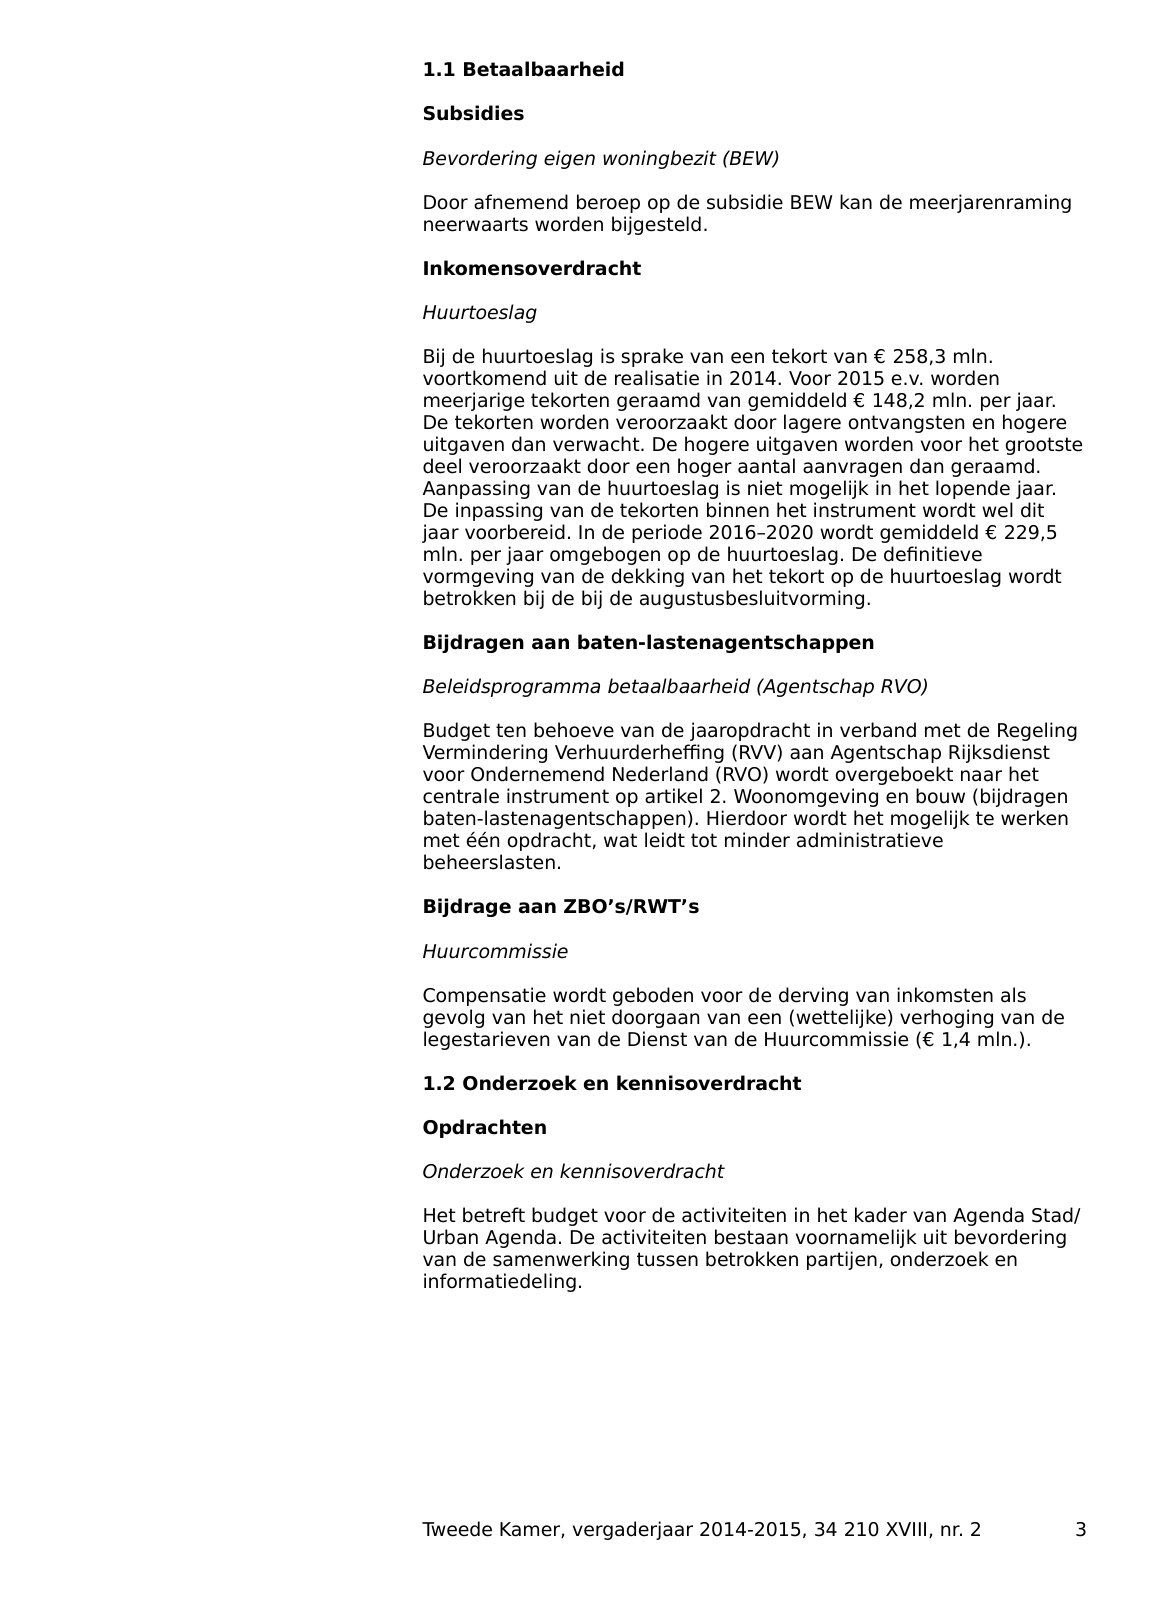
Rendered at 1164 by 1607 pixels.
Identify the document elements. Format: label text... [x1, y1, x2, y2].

subtitle 1.1 Betaalbaarheid [422, 59, 1087, 81]
subtitle Bevordering eigen woningbezit (BEW) [422, 147, 1087, 169]
subtitle Huurtoeslag [422, 302, 1087, 324]
text Bij de huurtoeslag is sprake van een tekort van € 258,3 mln. voortkomend uit de realisatie in 2014. Voor 2015 e.v. worden meerjarige tekorten geraamd van gemiddeld € 148,2 mln. per jaar. De tekorten worden veroorzaakt door lagere ontvangsten en hogere uitgaven dan verwacht. De hogere uitgaven worden voor het grootste deel veroorzaakt door een hoger aantal aanvragen dan geraamd. Aanpassing van de huurtoeslag is niet mogelijk in het lopende jaar. De inpassing van de tekorten binnen het instrument wordt wel dit jaar voorbereid. In de periode 2016–2020 wordt gemiddeld € 229,5 mln. per jaar omgebogen op de huurtoeslag. De definitieve vormgeving van de dekking van het tekort op de huurtoeslag wordt betrokken bij de bij de augustusbesluitvorming. [422, 346, 1087, 610]
subtitle Onderzoek en kennisoverdracht [422, 1161, 1087, 1183]
subtitle Huurcommissie [422, 941, 1087, 962]
subtitle 1.2 Onderzoek en kennisoverdracht [422, 1073, 1087, 1095]
subtitle Bijdragen aan baten-lastenagentschappen [422, 632, 1087, 654]
text Compensatie wordt geboden voor de derving van inkomsten als gevolg van het niet doorgaan van een (wettelijke) verhoging van de legestarieven van de Dienst van de Huurcommissie (€ 1,4 mln.). [422, 985, 1087, 1051]
subtitle Beleidsprogramma betaalbaarheid (Agentschap RVO) [422, 676, 1087, 698]
subtitle Subsidies [422, 103, 1087, 125]
text Het betreft budget voor de activiteiten in het kader van Agenda Stad/ Urban Agenda. De activiteiten bestaan voornamelijk uit bevordering van de samenwerking tussen betrokken partijen, onderzoek en informatiedeling. [422, 1205, 1087, 1293]
text Door afnemend beroep op de subsidie BEW kan de meerjarenraming neerwaarts worden bijgesteld. [422, 192, 1087, 236]
subtitle Bijdrage aan ZBO’s/RWT’s [422, 896, 1087, 918]
subtitle Opdrachten [422, 1117, 1087, 1139]
text Budget ten behoeve van de jaaropdracht in verband met de Regeling Vermindering Verhuurderheffing (RVV) aan Agentschap Rijksdienst voor Ondernemend Nederland (RVO) wordt overgeboekt naar het centrale instrument op artikel 2. Woonomgeving en bouw (bijdragen baten-lastenagentschappen). Hierdoor wordt het mogelijk te werken met één opdracht, wat leidt tot minder administratieve beheerslasten. [422, 720, 1087, 874]
subtitle Inkomensoverdracht [422, 258, 1087, 280]
